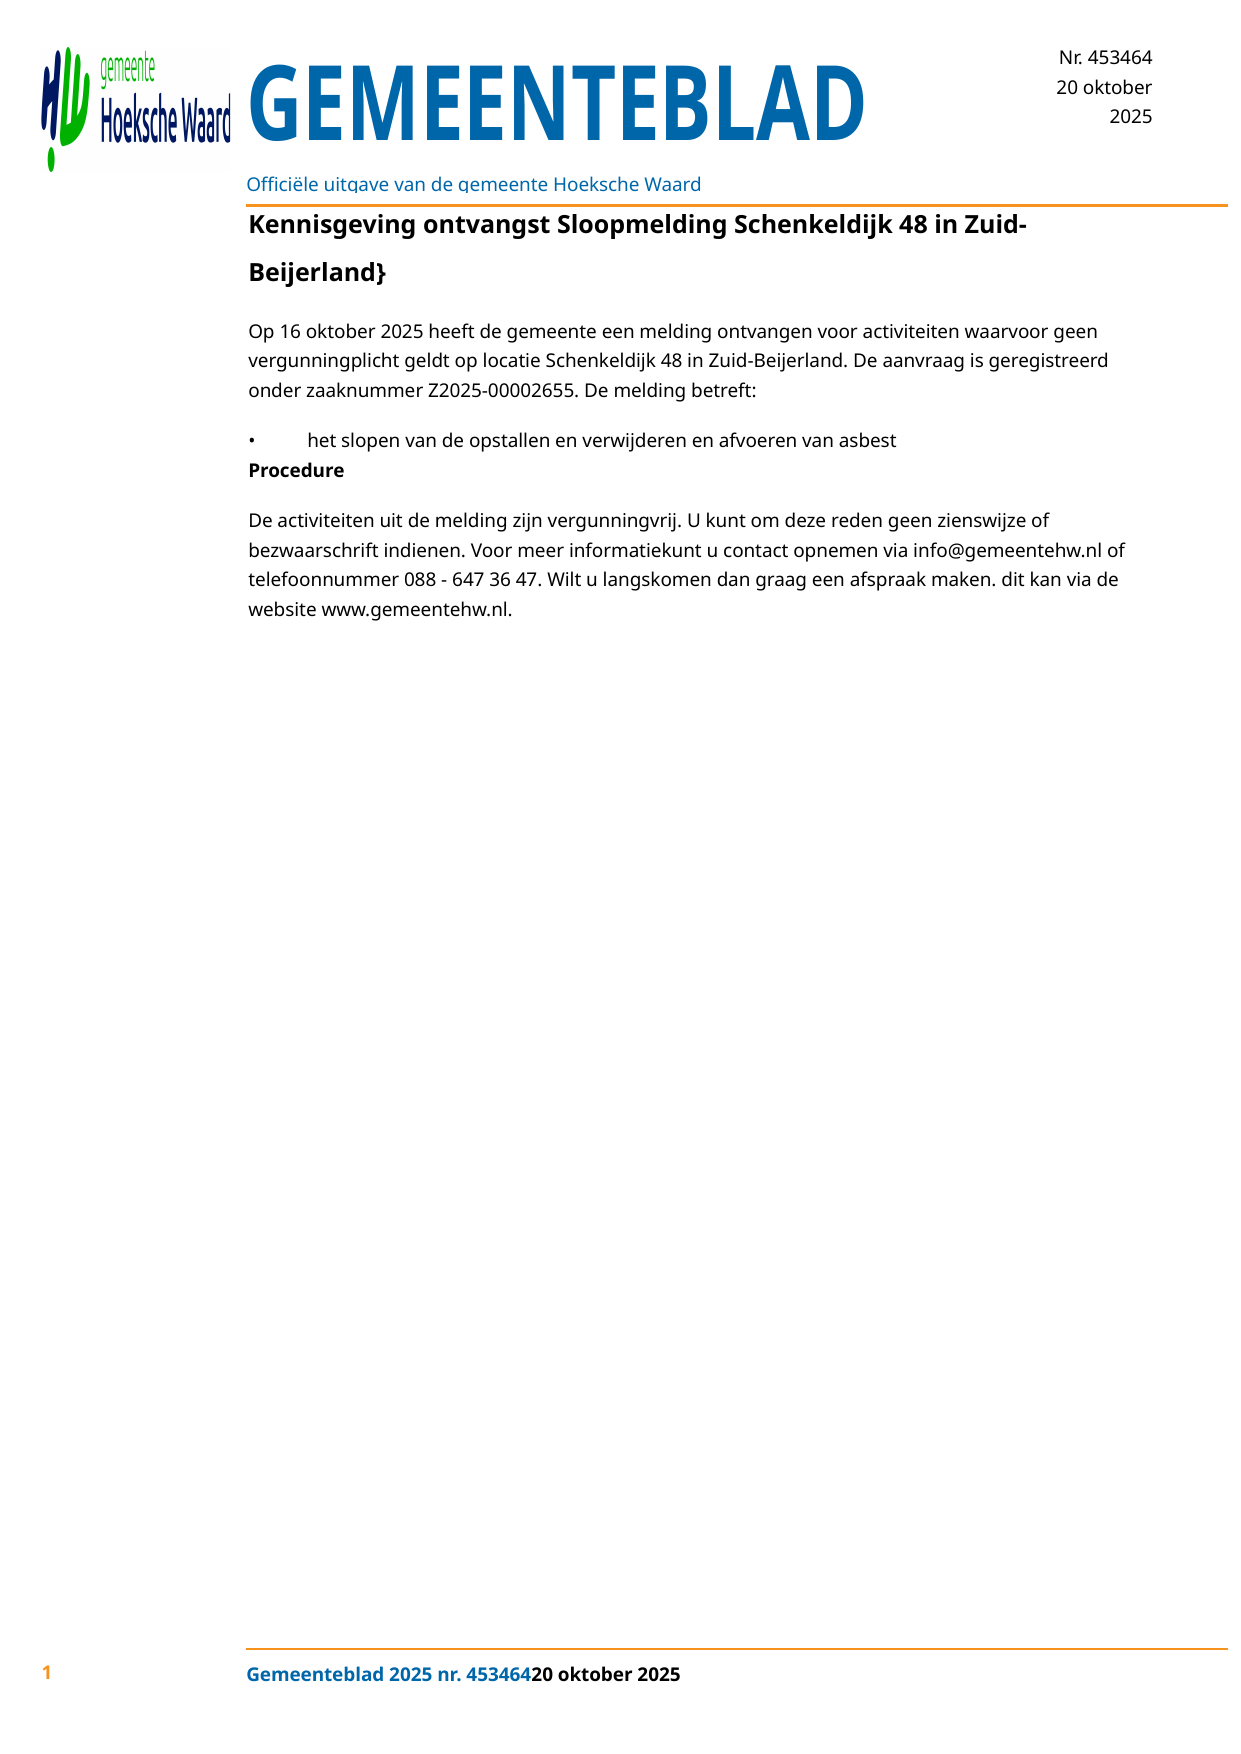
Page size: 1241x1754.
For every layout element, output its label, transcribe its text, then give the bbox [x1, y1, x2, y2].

text Kennisgeving ontvangst Sloopmelding Schenkeldijk 48 in Zuid-Beijerland} [248, 207, 1152, 288]
picture [41, 47, 231, 172]
text Procedure [248, 457, 1152, 483]
text De activiteiten uit de melding zijn vergunningvrij. U kunt om deze reden geen zienswijze of bezwaarschrift indienen. Voor meer informatiekunt u contact opnemen via info@gemeentehw.nl of telefoonnummer 088 - 647 36 47. Wilt u langskomen dan graag een afspraak maken. dit kan via de website www.gemeentehw.nl. [248, 507, 1152, 622]
list het slopen van de opstallen en verwijderen en afvoeren van asbest [248, 427, 1152, 453]
text Op 16 oktober 2025 heeft de gemeente een melding ontvangen voor activiteiten waarvoor geen vergunningplicht geldt op locatie Schenkeldijk 48 in Zuid-Beijerland. De aanvraag is geregistreerd onder zaaknummer Z2025-00002655. De melding betreft: [248, 318, 1152, 403]
